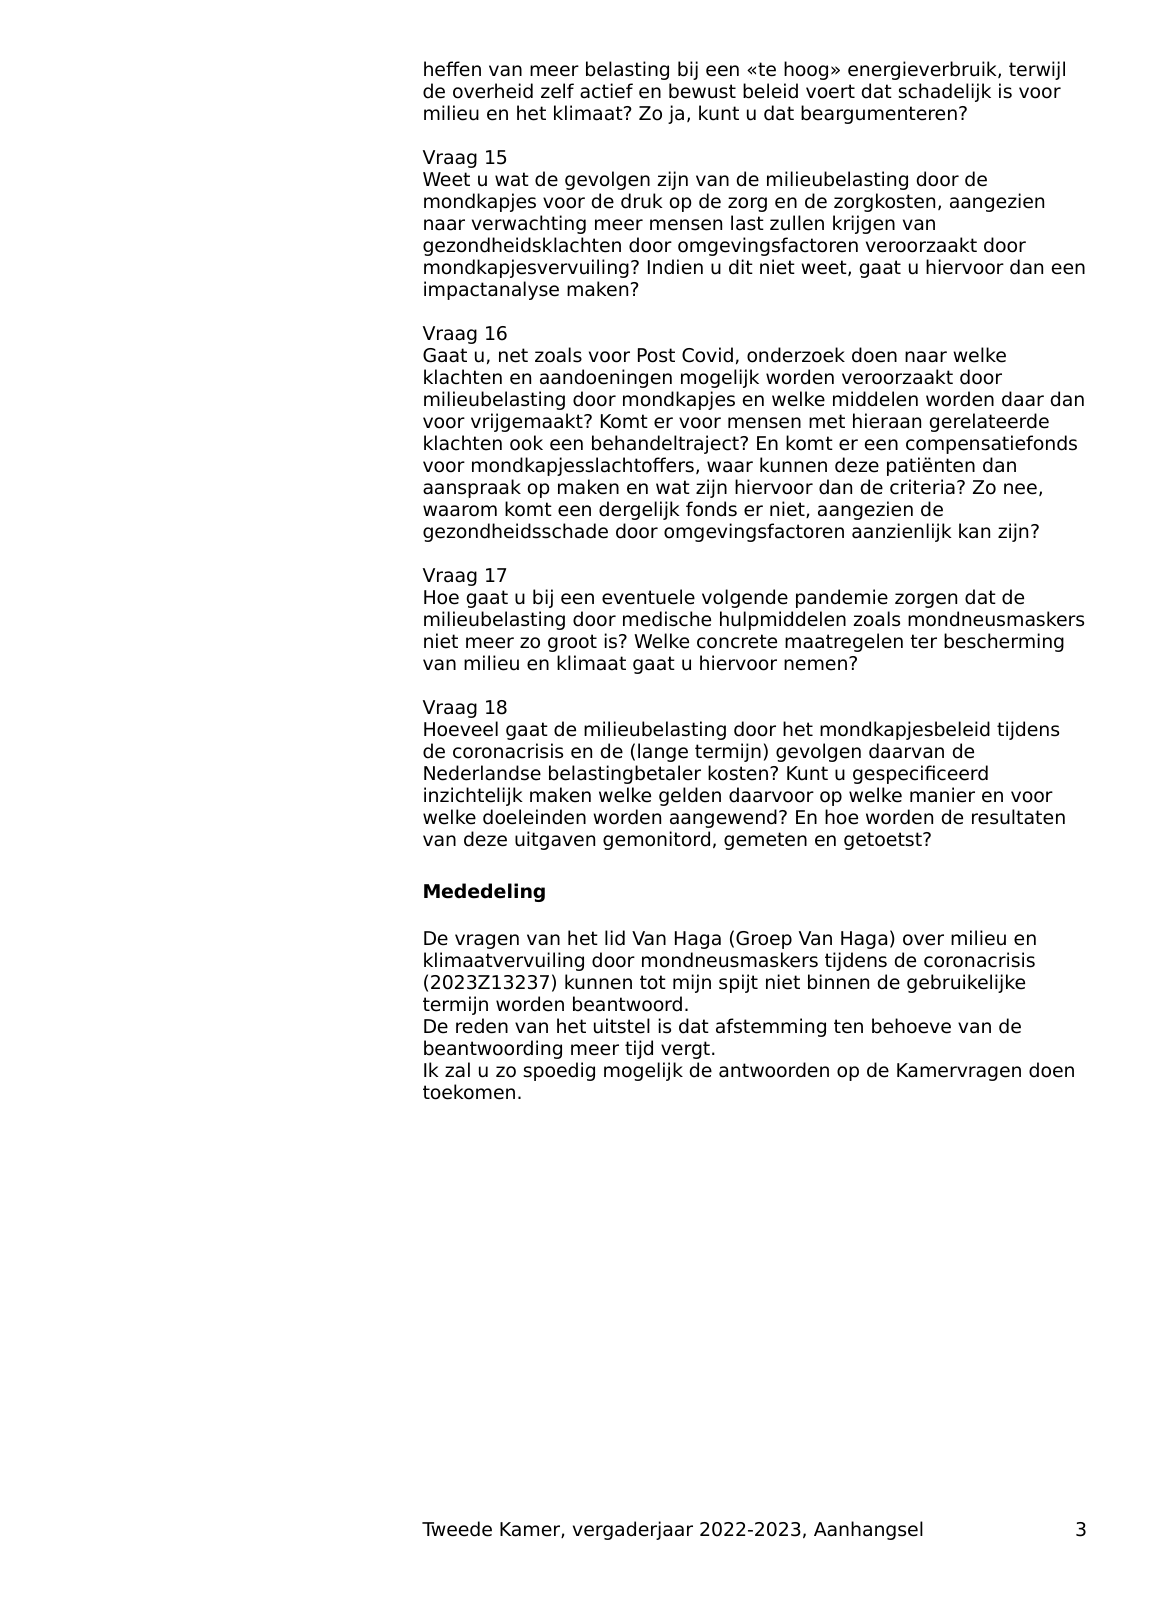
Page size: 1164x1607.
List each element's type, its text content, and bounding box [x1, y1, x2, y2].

subtitle Mededeling [422, 881, 1087, 903]
text Vraag 16 [422, 323, 1087, 345]
text heffen van meer belasting bij een «te hoog» energieverbruik, terwijl de overheid zelf actief en bewust beleid voert dat schadelijk is voor milieu en het klimaat? Zo ja, kunt u dat beargumenteren? [422, 59, 1087, 125]
text Weet u wat de gevolgen zijn van de milieubelasting door de mondkapjes voor de druk op de zorg en de zorgkosten, aangezien naar verwachting meer mensen last zullen krijgen van gezondheidsklachten door omgevingsfactoren veroorzaakt door mondkapjesvervuiling? Indien u dit niet weet, gaat u hiervoor dan een impactanalyse maken? [422, 169, 1087, 301]
text Ik zal u zo spoedig mogelijk de antwoorden op de Kamervragen doen toekomen. [422, 1060, 1087, 1104]
text De reden van het uitstel is dat afstemming ten behoeve van de beantwoording meer tijd vergt. [422, 1016, 1087, 1060]
text Gaat u, net zoals voor Post Covid, onderzoek doen naar welke klachten en aandoeningen mogelijk worden veroorzaakt door milieubelasting door mondkapjes en welke middelen worden daar dan voor vrijgemaakt? Komt er voor mensen met hieraan gerelateerde klachten ook een behandeltraject? En komt er een compensatiefonds voor mondkapjesslachtoffers, waar kunnen deze patiënten dan aanspraak op maken en wat zijn hiervoor dan de criteria? Zo nee, waarom komt een dergelijk fonds er niet, aangezien de gezondheidsschade door omgevingsfactoren aanzienlijk kan zijn? [422, 345, 1087, 543]
text Hoeveel gaat de milieubelasting door het mondkapjesbeleid tijdens de coronacrisis en de (lange termijn) gevolgen daarvan de Nederlandse belastingbetaler kosten? Kunt u gespecificeerd inzichtelijk maken welke gelden daarvoor op welke manier en voor welke doeleinden worden aangewend? En hoe worden de resultaten van deze uitgaven gemonitord, gemeten en getoetst? [422, 719, 1087, 851]
text Vraag 17 [422, 565, 1087, 587]
text Vraag 18 [422, 697, 1087, 719]
text Vraag 15 [422, 147, 1087, 169]
text De vragen van het lid Van Haga (Groep Van Haga) over milieu en klimaatvervuiling door mondneusmaskers tijdens de coronacrisis (2023Z13237) kunnen tot mijn spijt niet binnen de gebruikelijke termijn worden beantwoord. [422, 928, 1087, 1016]
text Hoe gaat u bij een eventuele volgende pandemie zorgen dat de milieubelasting door medische hulpmiddelen zoals mondneusmaskers niet meer zo groot is? Welke concrete maatregelen ter bescherming van milieu en klimaat gaat u hiervoor nemen? [422, 587, 1087, 675]
